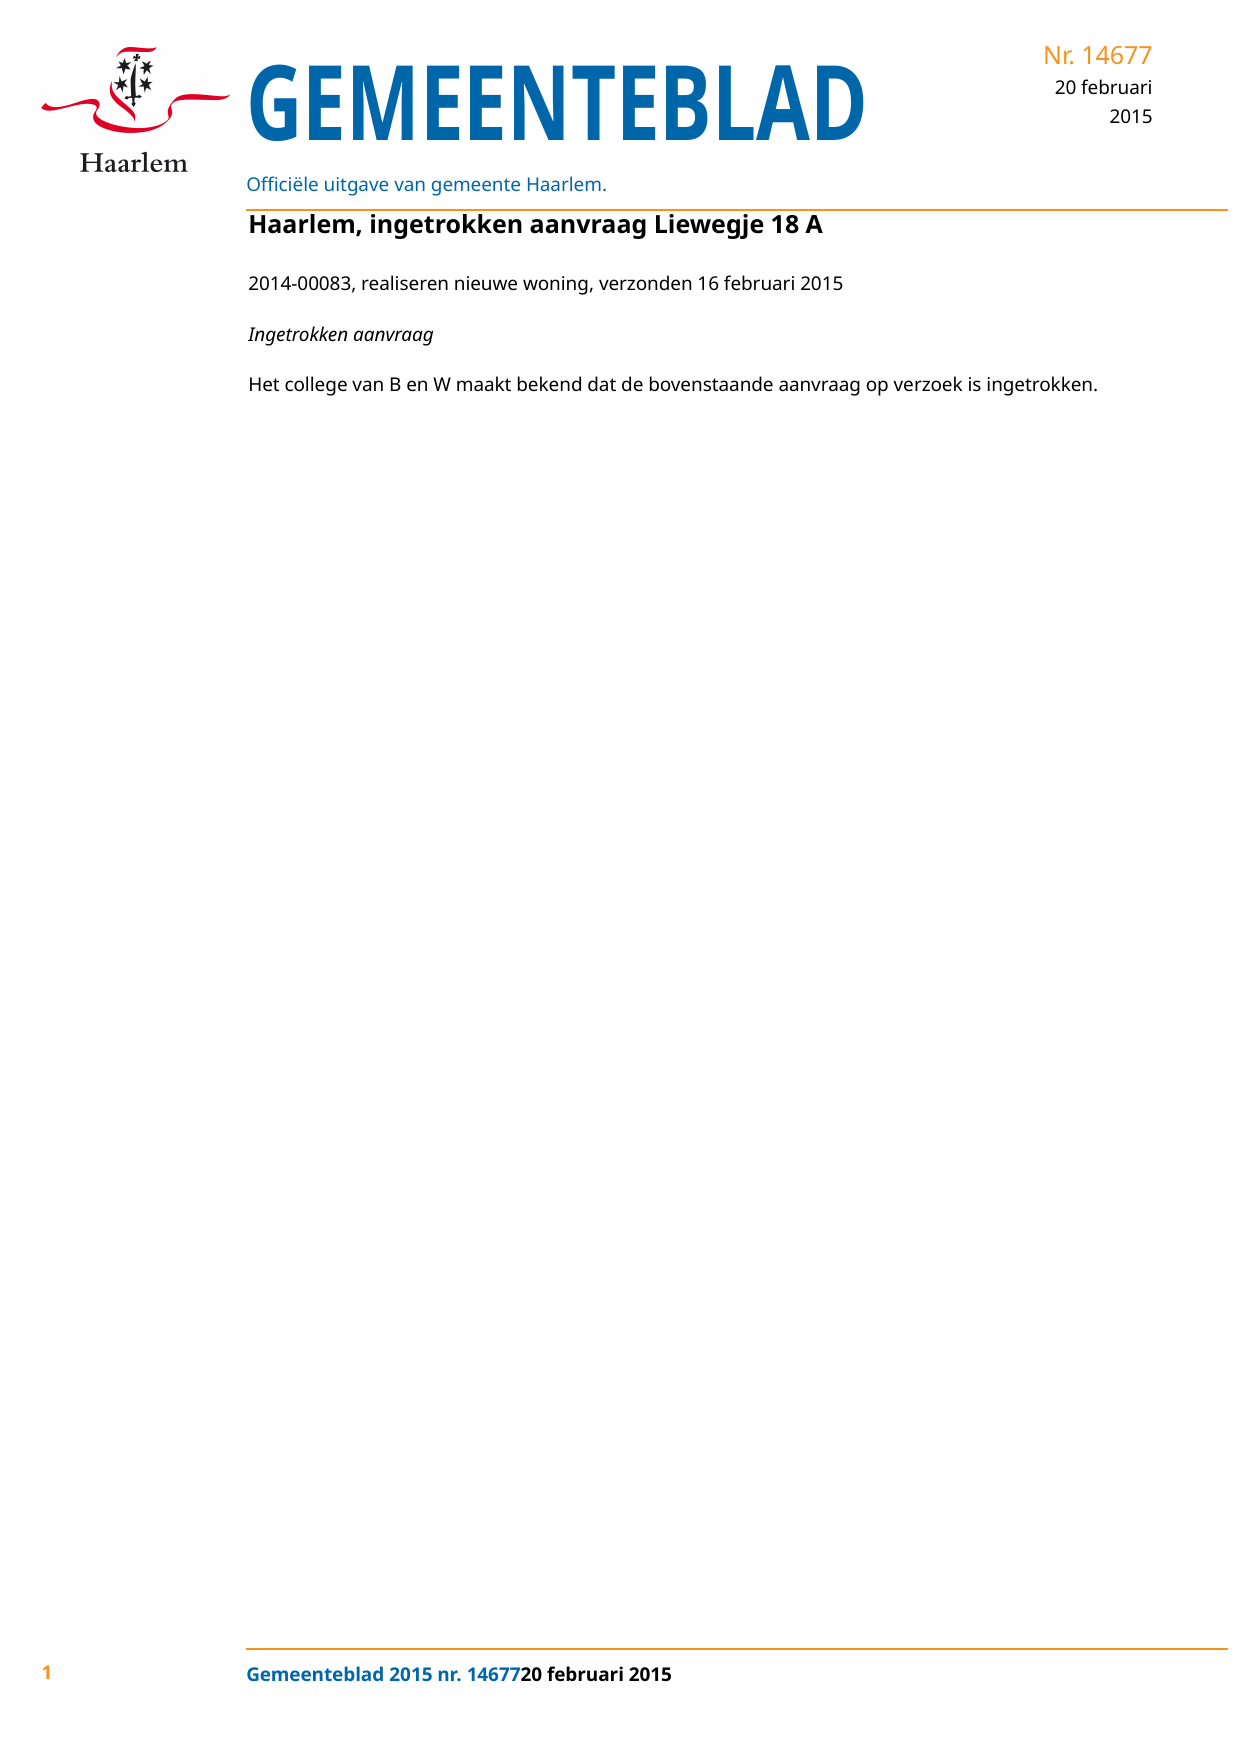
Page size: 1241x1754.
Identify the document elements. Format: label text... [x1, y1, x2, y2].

text 2014-00083, realiseren nieuwe woning, verzonden 16 februari 2015 [248, 270, 1152, 296]
picture [41, 47, 231, 172]
text Het college van B en W maakt bekend dat de bovenstaande aanvraag op verzoek is ingetrokken. [248, 371, 1152, 397]
text Haarlem, ingetrokken aanvraag Liewegje 18 A [248, 211, 1152, 241]
text Ingetrokken aanvraag [248, 321, 1152, 346]
